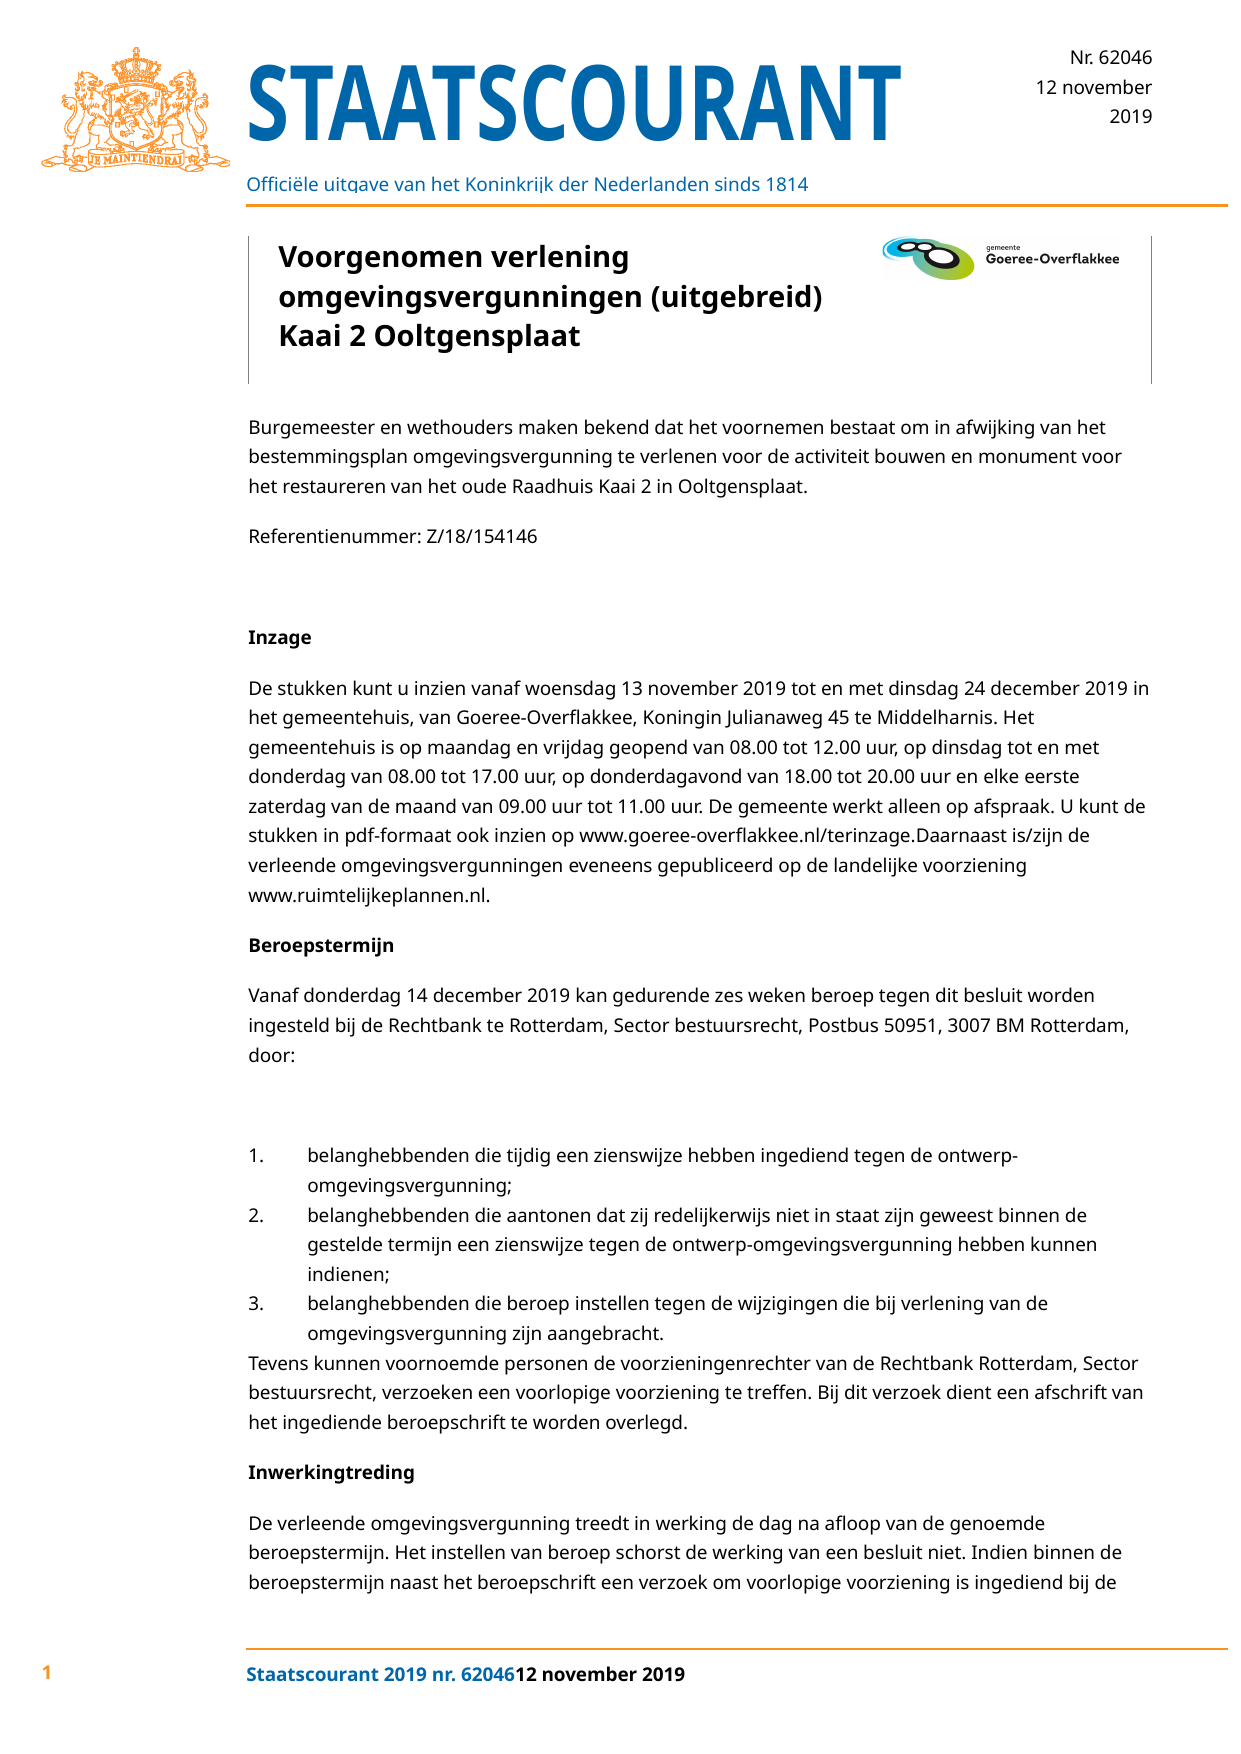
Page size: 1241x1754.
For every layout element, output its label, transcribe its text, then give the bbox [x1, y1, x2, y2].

text De verleende omgevingsvergunning treedt in werking de dag na afloop van de genoemde beroepstermijn. Het instellen van beroep schorst de werking van een besluit niet. Indien binnen de beroepstermijn naast het beroepschrift een verzoek om voorlopige voorziening is ingediend bij de [248, 1510, 1152, 1595]
text Beroepstermijn [248, 932, 1152, 958]
text Vanaf donderdag 14 december 2019 kan gedurende zes weken beroep tegen dit besluit worden ingesteld bij de Rechtbank te Rotterdam, Sector bestuursrecht, Postbus 50951, 3007 BM Rotterdam, door: [248, 983, 1152, 1068]
list belanghebbenden die beroep instellen tegen de wijzigingen die bij verlening van de omgevingsvergunning zijn aangebracht. [248, 1291, 1152, 1346]
text Inzage [248, 624, 1152, 650]
table_header Voorgenomen verlening omgevingsvergunningen (uitgebreid) Kaai 2 Ooltgensplaat [249, 236, 850, 384]
text Referentienummer: Z/18/154146 [248, 523, 1152, 549]
picture [882, 236, 1119, 280]
text Inwerkingtreding [248, 1459, 1152, 1485]
text Tevens kunnen voornoemde personen de voorzieningenrechter van de Rechtbank Rotterdam, Sector bestuursrecht, verzoeken een voorlopige voorziening te treffen. Bij dit verzoek dient een afschrift van het ingediende beroepschrift te worden overlegd. [248, 1350, 1152, 1435]
picture [41, 47, 231, 172]
table_header [850, 236, 1151, 384]
list belanghebbenden die tijdig een zienswijze hebben ingediend tegen de ontwerp-omgevingsvergunning; [248, 1143, 1152, 1198]
text De stukken kunt u inzien vanaf woensdag 13 november 2019 tot en met dinsdag 24 december 2019 in het gemeentehuis, van Goeree-Overflakkee, Koningin Julianaweg 45 te Middelharnis. Het gemeentehuis is op maandag en vrijdag geopend van 08.00 tot 12.00 uur, op dinsdag tot en met donderdag van 08.00 tot 17.00 uur, op donderdagavond van 18.00 tot 20.00 uur en elke eerste zaterdag van de maand van 09.00 uur tot 11.00 uur. De gemeente werkt alleen op afspraak. U kunt de stukken in pdf-formaat ook inzien op www.goeree-overflakkee.nl/terinzage.Daarnaast is/zijn de verleende omgevingsvergunningen eveneens gepubliceerd op de landelijke voorziening www.ruimtelijkeplannen.nl. [248, 675, 1152, 908]
text Burgemeester en wethouders maken bekend dat het voornemen bestaat om in afwijking van het bestemmingsplan omgevingsvergunning te verlenen voor de activiteit bouwen en monument voor het restaureren van het oude Raadhuis Kaai 2 in Ooltgensplaat. [248, 414, 1152, 499]
list belanghebbenden die aantonen dat zij redelijkerwijs niet in staat zijn geweest binnen de gestelde termijn een zienswijze tegen de ontwerp-omgevingsvergunning hebben kunnen indienen; [248, 1202, 1152, 1287]
